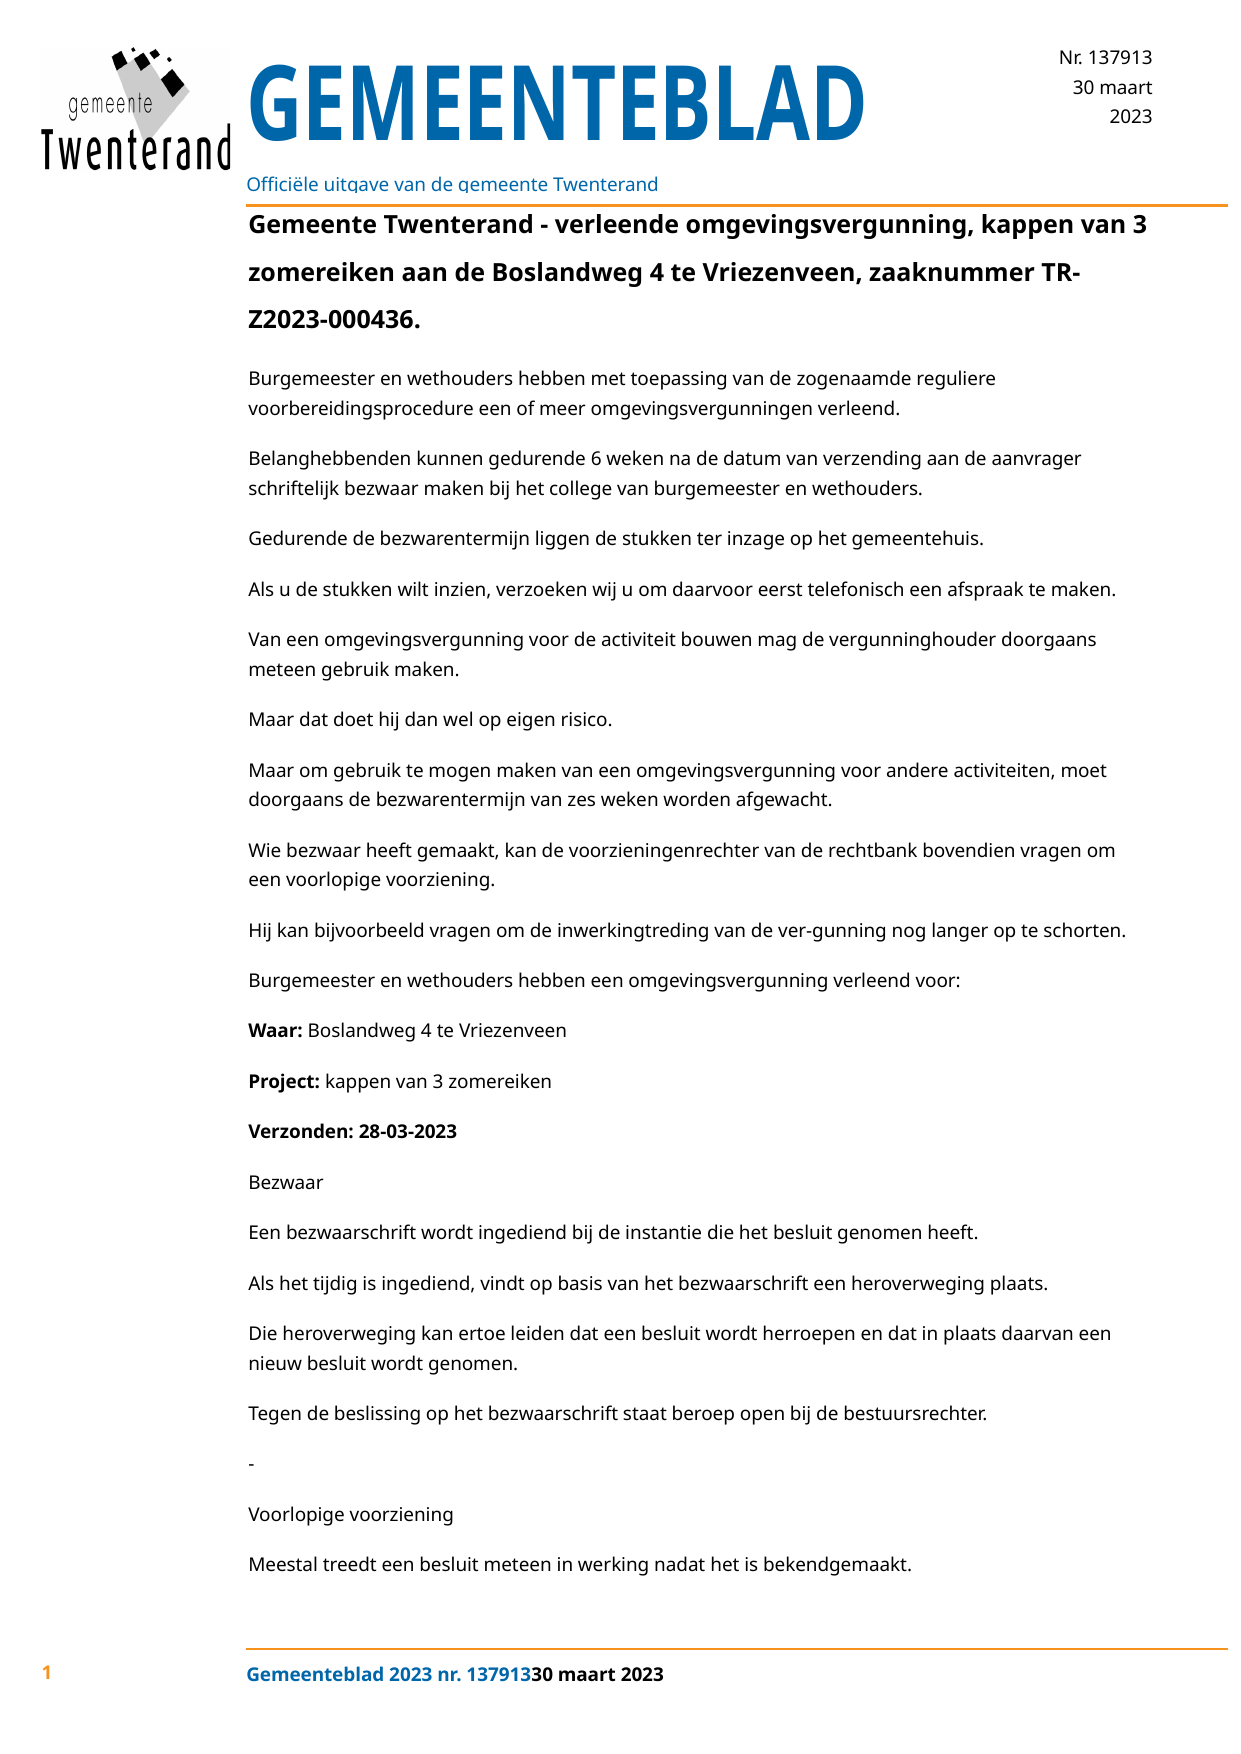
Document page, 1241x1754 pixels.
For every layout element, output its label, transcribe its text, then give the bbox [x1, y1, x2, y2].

text Verzonden: 28-03-2023 [248, 1118, 1152, 1144]
text Een bezwaarschrift wordt ingediend bij de instantie die het besluit genomen heeft. [248, 1219, 1152, 1245]
text Wie bezwaar heeft gemaakt, kan de voorzieningenrechter van de rechtbank bovendien vragen om een voorlopige voorziening. [248, 837, 1152, 892]
text Gemeente Twenterand - verleende omgevingsvergunning, kappen van 3 zomereiken aan de Boslandweg 4 te Vriezenveen, zaaknummer TR-Z2023-000436. [248, 207, 1152, 336]
text Voorlopige voorziening [248, 1501, 1152, 1527]
picture [41, 47, 231, 172]
text Burgemeester en wethouders hebben met toepassing van de zogenaamde reguliere voorbereidingsprocedure een of meer omgevingsvergunningen verleend. [248, 366, 1152, 421]
text Die heroverweging kan ertoe leiden dat een besluit wordt herroepen en dat in plaats daarvan een nieuw besluit wordt genomen. [248, 1320, 1152, 1375]
text Project: kappen van 3 zomereiken [248, 1068, 1152, 1094]
text Maar om gebruik te mogen maken van een omgevingsvergunning voor andere activiteiten, moet doorgaans de bezwarentermijn van zes weken worden afgewacht. [248, 757, 1152, 812]
text Hij kan bijvoorbeeld vragen om de inwerkingtreding van de ver-gunning nog langer op te schorten. [248, 917, 1152, 942]
text Als het tijdig is ingediend, vindt op basis van het bezwaarschrift een heroverweging plaats. [248, 1270, 1152, 1295]
text - [248, 1451, 1152, 1476]
text Burgemeester en wethouders hebben een omgevingsvergunning verleend voor: [248, 967, 1152, 993]
text Bezwaar [248, 1169, 1152, 1194]
text Gedurende de bezwarentermijn liggen de stukken ter inzage op het gemeentehuis. [248, 526, 1152, 551]
text Maar dat doet hij dan wel op eigen risico. [248, 706, 1152, 732]
text Als u de stukken wilt inzien, verzoeken wij u om daarvoor eerst telefonisch een afspraak te maken. [248, 576, 1152, 602]
text Meestal treedt een besluit meteen in werking nadat het is bekendgemaakt. [248, 1551, 1152, 1577]
text Belanghebbenden kunnen gedurende 6 weken na de datum van verzending aan de aanvrager schriftelijk bezwaar maken bij het college van burgemeester en wethouders. [248, 446, 1152, 501]
text Tegen de beslissing op het bezwaarschrift staat beroep open bij de bestuursrechter. [248, 1400, 1152, 1426]
text Waar: Boslandweg 4 te Vriezenveen [248, 1018, 1152, 1043]
text Van een omgevingsvergunning voor de activiteit bouwen mag de vergunninghouder doorgaans meteen gebruik maken. [248, 626, 1152, 682]
